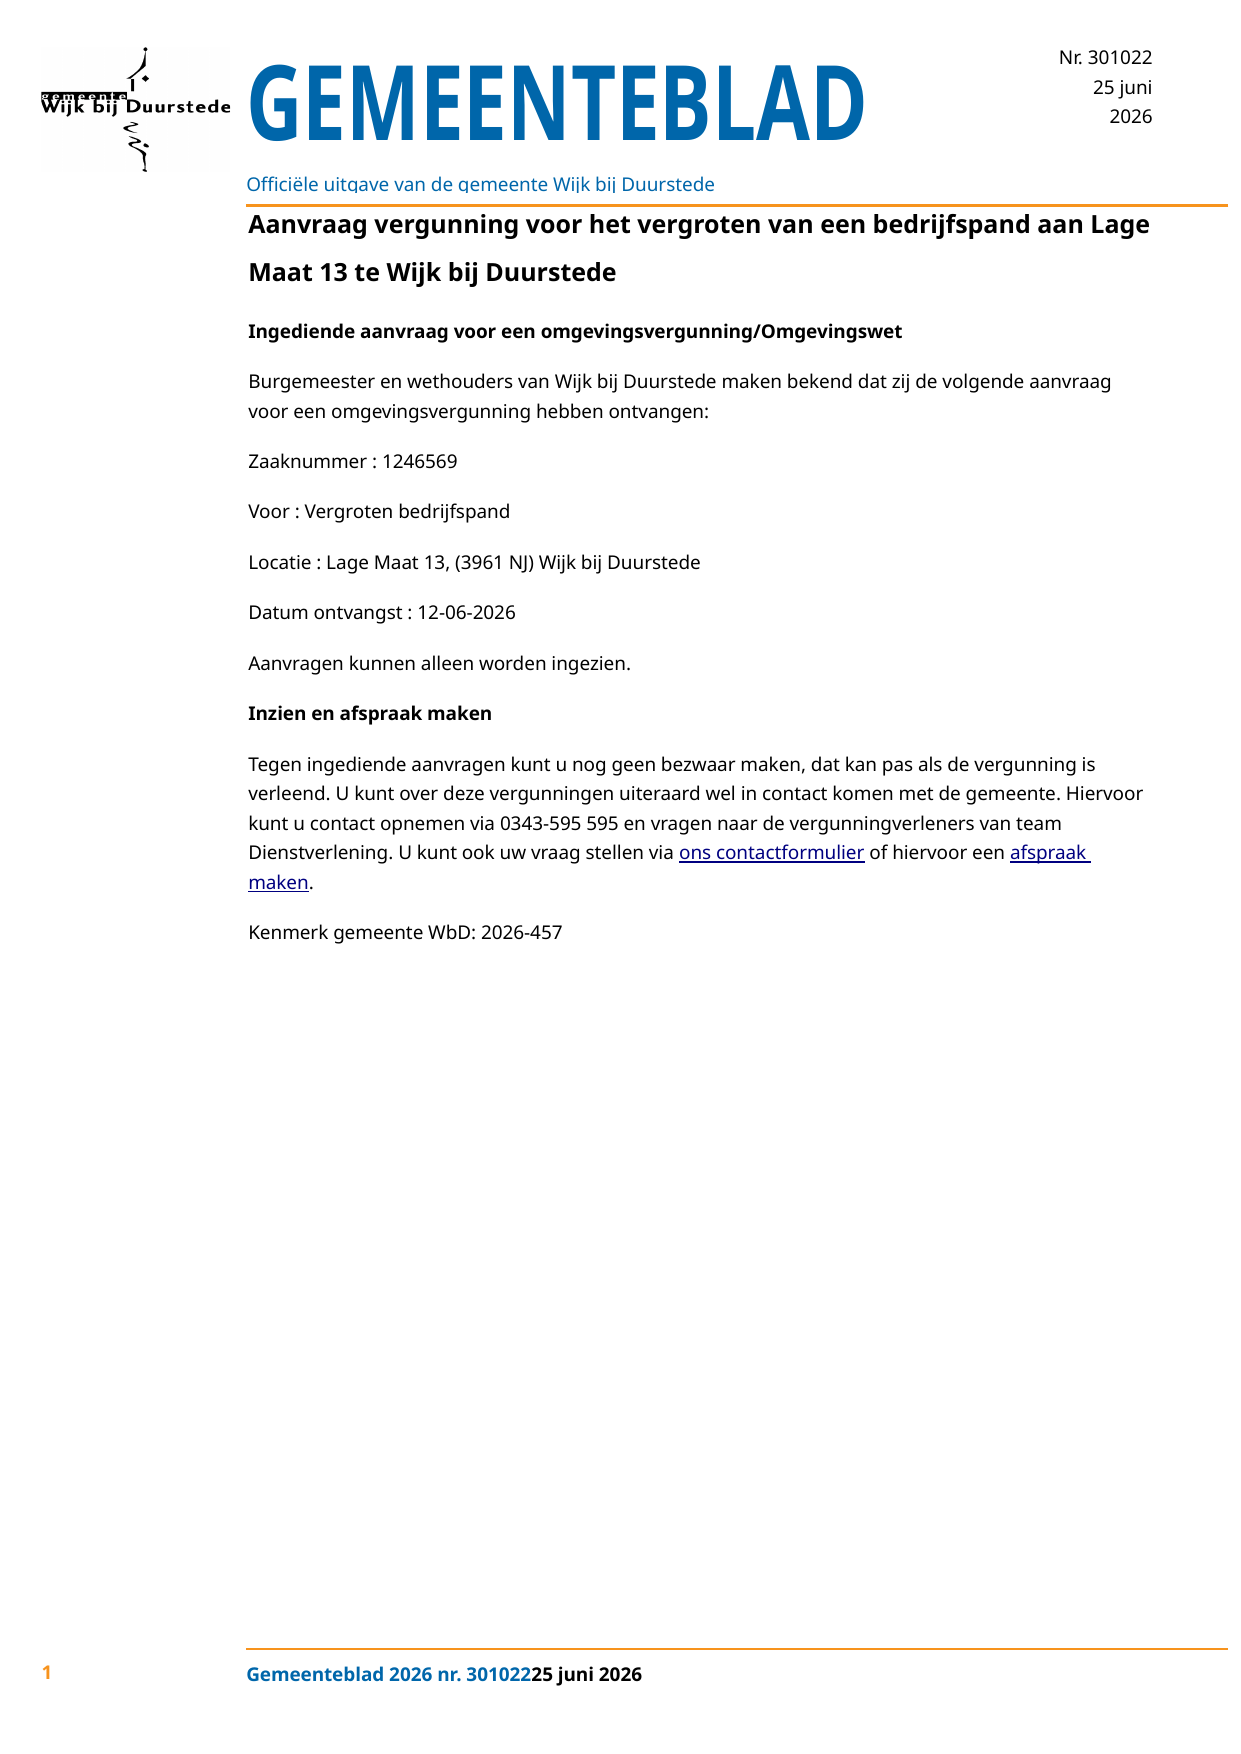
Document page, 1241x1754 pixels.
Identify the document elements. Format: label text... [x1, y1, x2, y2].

text Aanvragen kunnen alleen worden ingezien. [248, 650, 1152, 676]
picture [41, 47, 231, 172]
text Locatie : Lage Maat 13, (3961 NJ) Wijk bij Duurstede [248, 549, 1152, 575]
text Datum ontvangst : 12-06-2026 [248, 599, 1152, 625]
text Kenmerk gemeente WbD: 2026-457 [248, 919, 1152, 945]
text Inzien en afspraak maken [248, 700, 1152, 726]
text Aanvraag vergunning voor het vergroten van een bedrijfspand aan Lage Maat 13 te Wijk bij Duurstede [248, 207, 1152, 288]
text Burgemeester en wethouders van Wijk bij Duurstede maken bekend dat zij de volgende aanvraag voor een omgevingsvergunning hebben ontvangen: [248, 368, 1152, 424]
text Voor : Vergroten bedrijfspand [248, 499, 1152, 524]
text Zaaknummer : 1246569 [248, 448, 1152, 474]
text Ingediende aanvraag voor een omgevingsvergunning/Omgevingswet [248, 318, 1152, 344]
text Tegen ingediende aanvragen kunt u nog geen bezwaar maken, dat kan pas als de vergunning is verleend. U kunt over deze vergunningen uiteraard wel in contact komen met de gemeente. Hiervoor kunt u contact opnemen via 0343-595 595 en vragen naar de vergunningverleners van team Dienstverlening. U kunt ook uw vraag stellen via ons contactformulier of hiervoor een afspraak maken. [248, 751, 1152, 895]
